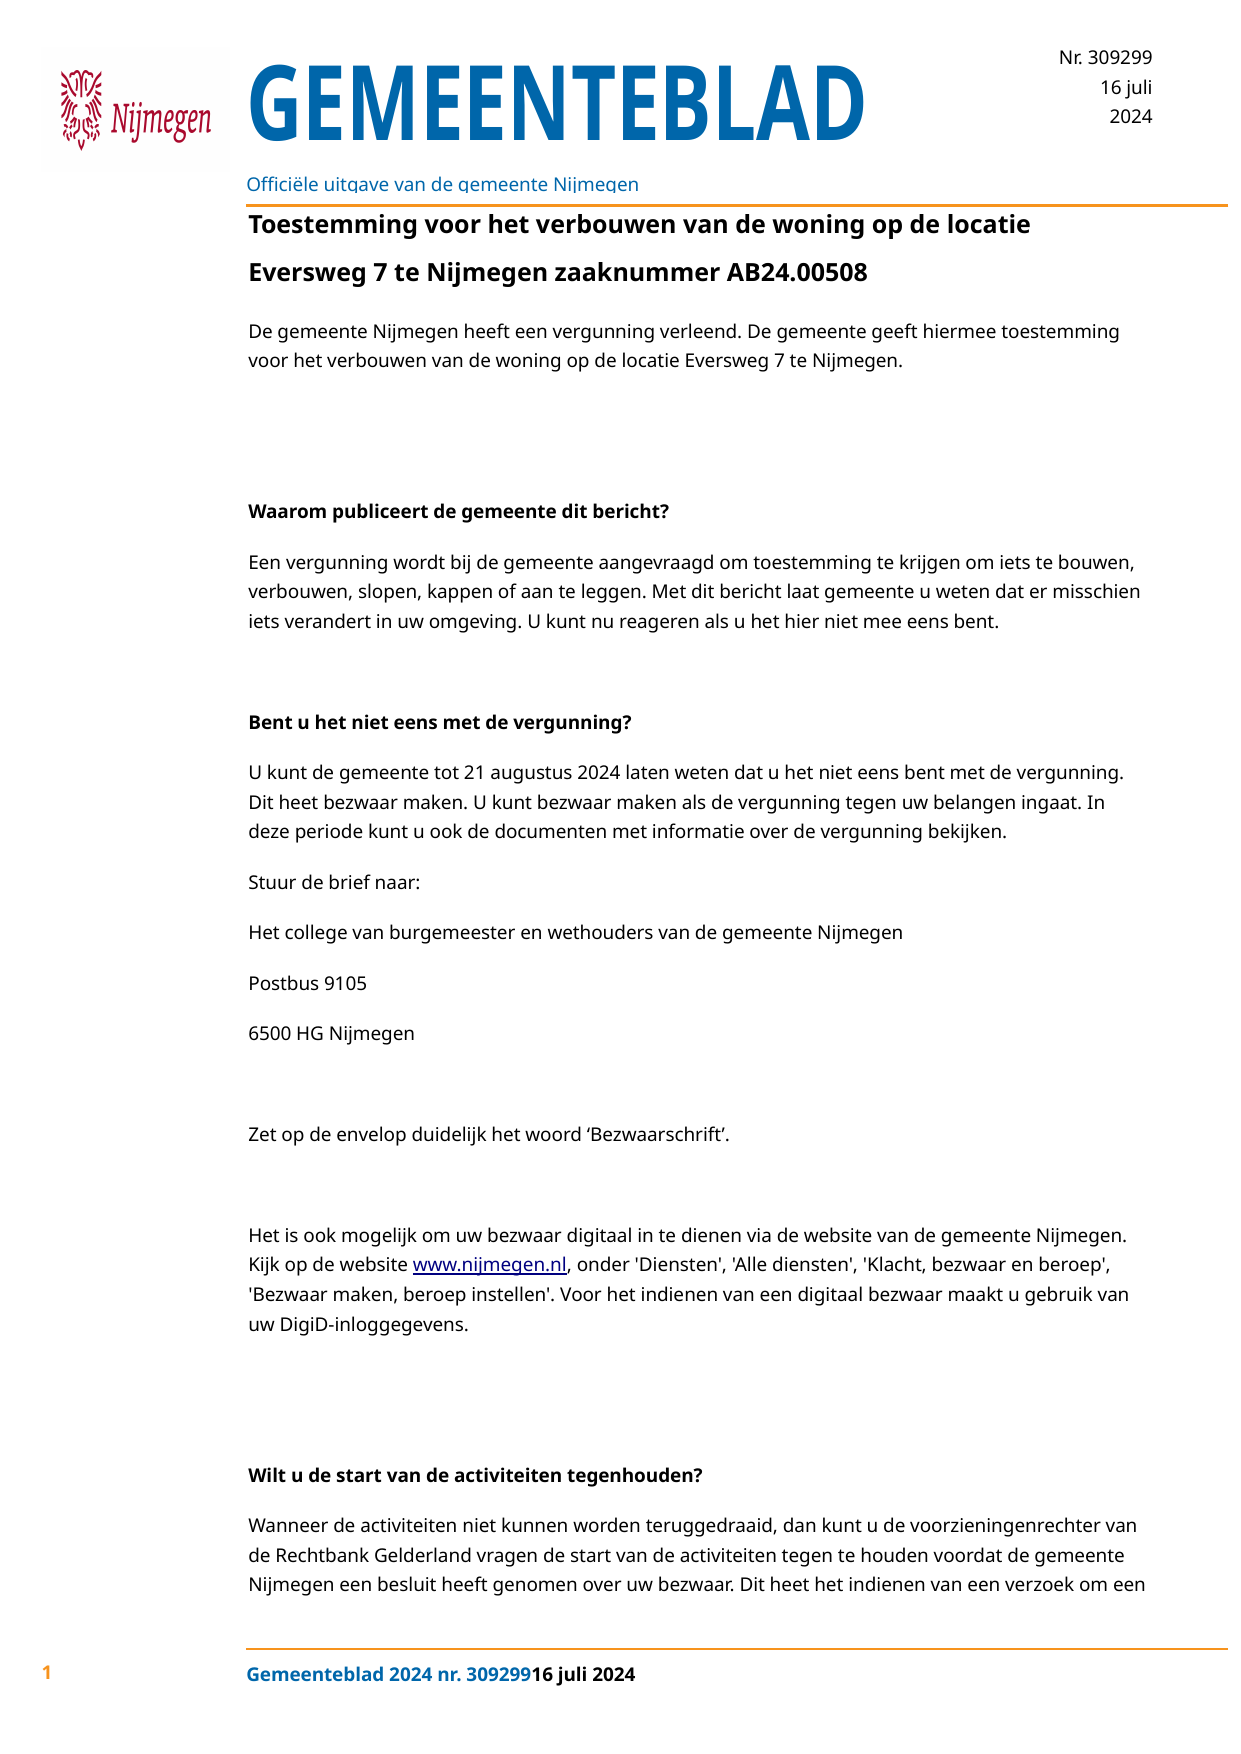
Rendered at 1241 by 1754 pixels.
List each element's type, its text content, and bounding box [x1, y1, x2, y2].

text Een vergunning wordt bij de gemeente aangevraagd om toestemming te krijgen om iets te bouwen, verbouwen, slopen, kappen of aan te leggen. Met dit bericht laat gemeente u weten dat er misschien iets verandert in uw omgeving. U kunt nu reageren als u het hier niet mee eens bent. [248, 549, 1152, 634]
text Bent u het niet eens met de vergunning? [248, 709, 1152, 735]
text Wanneer de activiteiten niet kunnen worden teruggedraaid, dan kunt u de voorzieningenrechter van de Rechtbank Gelderland vragen de start van de activiteiten tegen te houden voordat de gemeente Nijmegen een besluit heeft genomen over uw bezwaar. Dit heet het indienen van een verzoek om een [248, 1512, 1152, 1597]
text Toestemming voor het verbouwen van de woning op de locatie Eversweg 7 te Nijmegen zaaknummer AB24.00508 [248, 207, 1152, 288]
text Stuur de brief naar: [248, 869, 1152, 895]
text 6500 HG Nijmegen [248, 1020, 1152, 1046]
text Postbus 9105 [248, 970, 1152, 996]
text Wilt u de start van de activiteiten tegenhouden? [248, 1462, 1152, 1488]
text U kunt de gemeente tot 21 augustus 2024 laten weten dat u het niet eens bent met de vergunning. Dit heet bezwaar maken. U kunt bezwaar maken als de vergunning tegen uw belangen ingaat. In deze periode kunt u ook de documenten met informatie over de vergunning bekijken. [248, 759, 1152, 844]
text Het college van burgemeester en wethouders van de gemeente Nijmegen [248, 919, 1152, 945]
picture [41, 47, 231, 172]
text Waarom publiceert de gemeente dit bericht? [248, 499, 1152, 524]
text Het is ook mogelijk om uw bezwaar digitaal in te dienen via de website van de gemeente Nijmegen. Kijk op de website www.nijmegen.nl, onder 'Diensten', 'Alle diensten', 'Klacht, bezwaar en beroep', 'Bezwaar maken, beroep instellen'. Voor het indienen van een digitaal bezwaar maakt u gebruik van uw DigiD-inloggegevens. [248, 1222, 1152, 1337]
text Zet op de envelop duidelijk het woord ‘Bezwaarschrift’. [248, 1121, 1152, 1147]
text De gemeente Nijmegen heeft een vergunning verleend. De gemeente geeft hiermee toestemming voor het verbouwen van de woning op de locatie Eversweg 7 te Nijmegen. [248, 318, 1152, 373]
